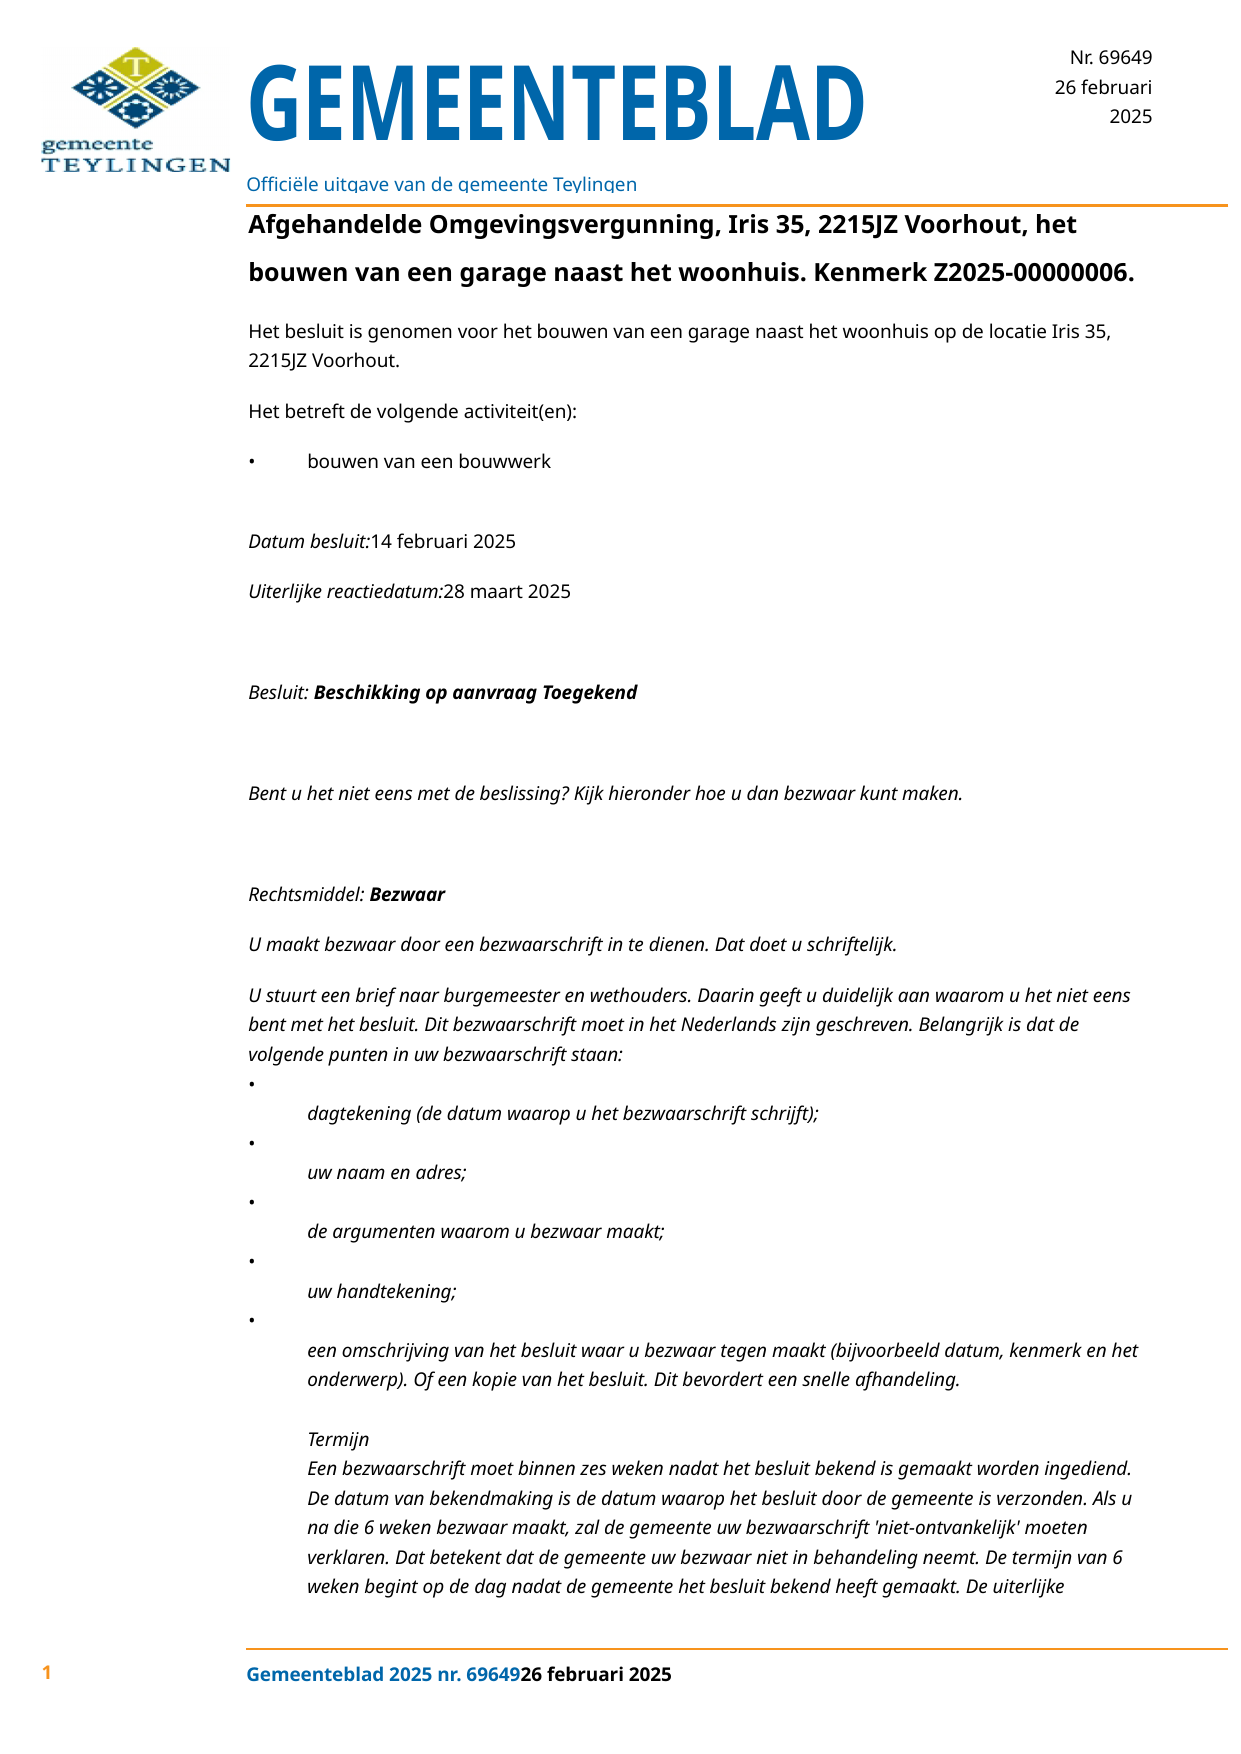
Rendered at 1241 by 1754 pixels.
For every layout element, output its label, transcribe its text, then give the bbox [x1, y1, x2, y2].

list de argumenten waarom u bezwaar maakt; [248, 1219, 1152, 1244]
text U maakt bezwaar door een bezwaarschrift in te dienen. Dat doet u schriftelijk. [248, 932, 1152, 957]
text Besluit: Beschikking op aanvraag Toegekend [248, 679, 1152, 705]
text Afgehandelde Omgevingsvergunning, Iris 35, 2215JZ Voorhout, het bouwen van een garage naast het woonhuis. Kenmerk Z2025-00000006. [248, 207, 1152, 288]
list bouwen van een bouwwerk [248, 448, 1152, 474]
list uw naam en adres; [248, 1159, 1152, 1185]
text Uiterlijke reactiedatum:28 maart 2025 [248, 579, 1152, 604]
text Bent u het niet eens met de beslissing? Kijk hieronder hoe u dan bezwaar kunt maken. [248, 780, 1152, 806]
text Datum besluit:14 februari 2025 [248, 528, 1152, 554]
text Rechtsmiddel: Bezwaar [248, 881, 1152, 907]
list Een bezwaarschrift moet binnen zes weken nadat het besluit bekend is gemaakt worden ingediend. De datum van bekendmaking is de datum waarop het besluit door de gemeente is verzonden. Als u na die 6 weken bezwaar maakt, zal de gemeente uw bezwaarschrift 'niet-ontvankelijk' moeten verklaren. Dat betekent dat de gemeente uw bezwaar niet in behandeling neemt. De termijn van 6 weken begint op de dag nadat de gemeente het besluit bekend heeft gemaakt. De uiterlijke [248, 1455, 1152, 1599]
text Het besluit is genomen voor het bouwen van een garage naast het woonhuis op de locatie Iris 35, 2215JZ Voorhout. [248, 318, 1152, 373]
text U stuurt een brief naar burgemeester en wethouders. Daarin geeft u duidelijk aan waarom u het niet eens bent met het besluit. Dit bezwaarschrift moet in het Nederlands zijn geschreven. Belangrijk is dat de volgende punten in uw bezwaarschrift staan: [248, 982, 1152, 1067]
picture [41, 47, 231, 172]
text Het betreft de volgende activiteit(en): [248, 398, 1152, 424]
list een omschrijving van het besluit waar u bezwaar tegen maakt (bijvoorbeeld datum, kenmerk en het onderwerp). Of een kopie van het besluit. Dit bevordert een snelle afhandeling. [248, 1337, 1152, 1392]
list Termijn [248, 1426, 1152, 1452]
list dagtekening (de datum waarop u het bezwaarschrift schrijft); [248, 1100, 1152, 1126]
list uw handtekening; [248, 1278, 1152, 1304]
